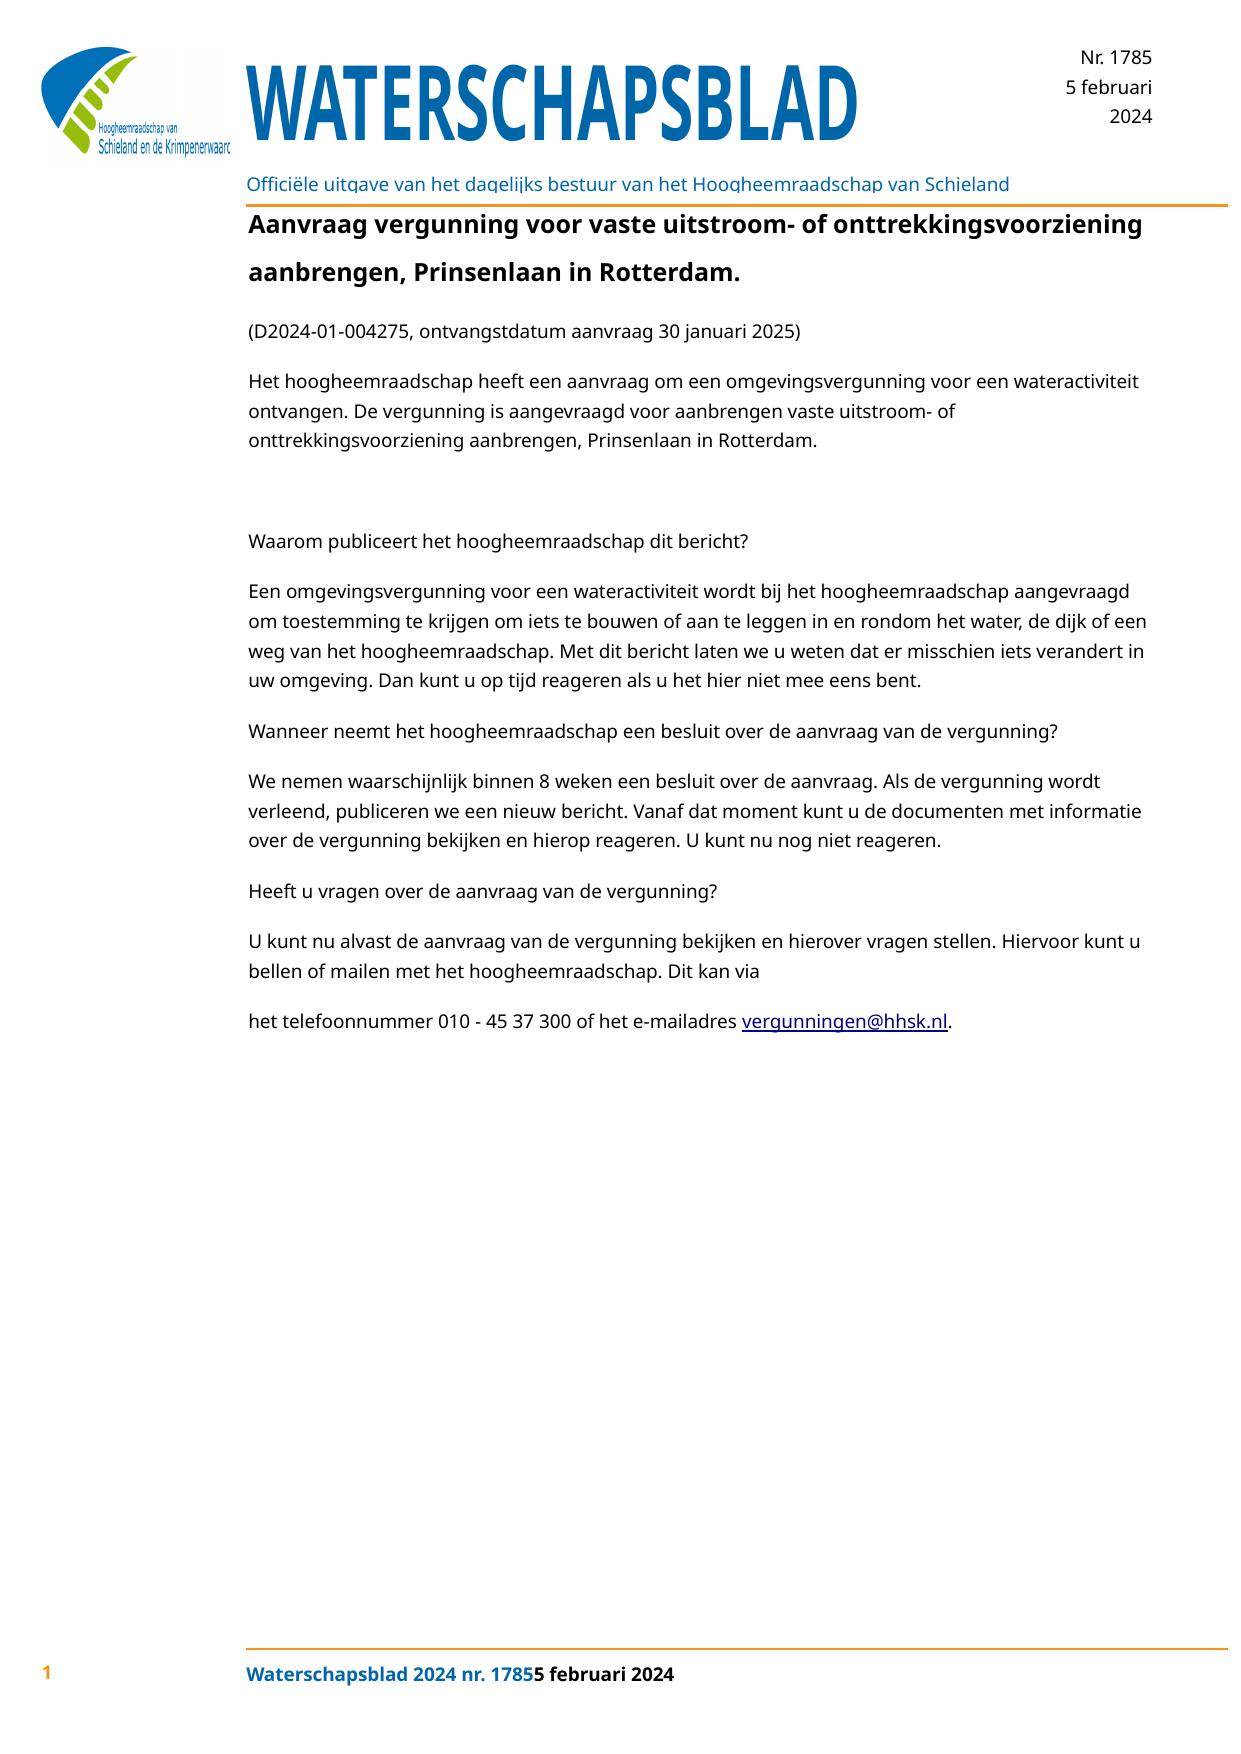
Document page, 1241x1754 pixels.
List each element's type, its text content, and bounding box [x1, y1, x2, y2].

text U kunt nu alvast de aanvraag van de vergunning bekijken en hierover vragen stellen. Hiervoor kunt u bellen of mailen met het hoogheemraadschap. Dit kan via [248, 928, 1152, 984]
text (D2024-01-004275, ontvangstdatum aanvraag 30 januari 2025) [248, 318, 1152, 344]
text Waarom publiceert het hoogheemraadschap dit bericht? [248, 528, 1152, 554]
text We nemen waarschijnlijk binnen 8 weken een besluit over de aanvraag. Als de vergunning wordt verleend, publiceren we een nieuw bericht. Vanaf dat moment kunt u de documenten met informatie over de vergunning bekijken en hierop reageren. U kunt nu nog niet reageren. [248, 768, 1152, 853]
text Aanvraag vergunning voor vaste uitstroom- of onttrekkingsvoorziening aanbrengen, Prinsenlaan in Rotterdam. [248, 207, 1152, 288]
picture [41, 47, 231, 172]
text Een omgevingsvergunning voor een wateractiviteit wordt bij het hoogheemraadschap aangevraagd om toestemming te krijgen om iets te bouwen of aan te leggen in en rondom het water, de dijk of een weg van het hoogheemraadschap. Met dit bericht laten we u weten dat er misschien iets verandert in uw omgeving. Dan kunt u op tijd reageren als u het hier niet mee eens bent. [248, 579, 1152, 693]
text Wanneer neemt het hoogheemraadschap een besluit over de aanvraag van de vergunning? [248, 718, 1152, 744]
text Het hoogheemraadschap heeft een aanvraag om een omgevingsvergunning voor een wateractiviteit ontvangen. De vergunning is aangevraagd voor aanbrengen vaste uitstroom- of onttrekkingsvoorziening aanbrengen, Prinsenlaan in Rotterdam. [248, 368, 1152, 453]
text het telefoonnummer 010 - 45 37 300 of het e-mailadres vergunningen@hhsk.nl. [248, 1008, 1152, 1034]
text Heeft u vragen over de aanvraag van de vergunning? [248, 878, 1152, 904]
